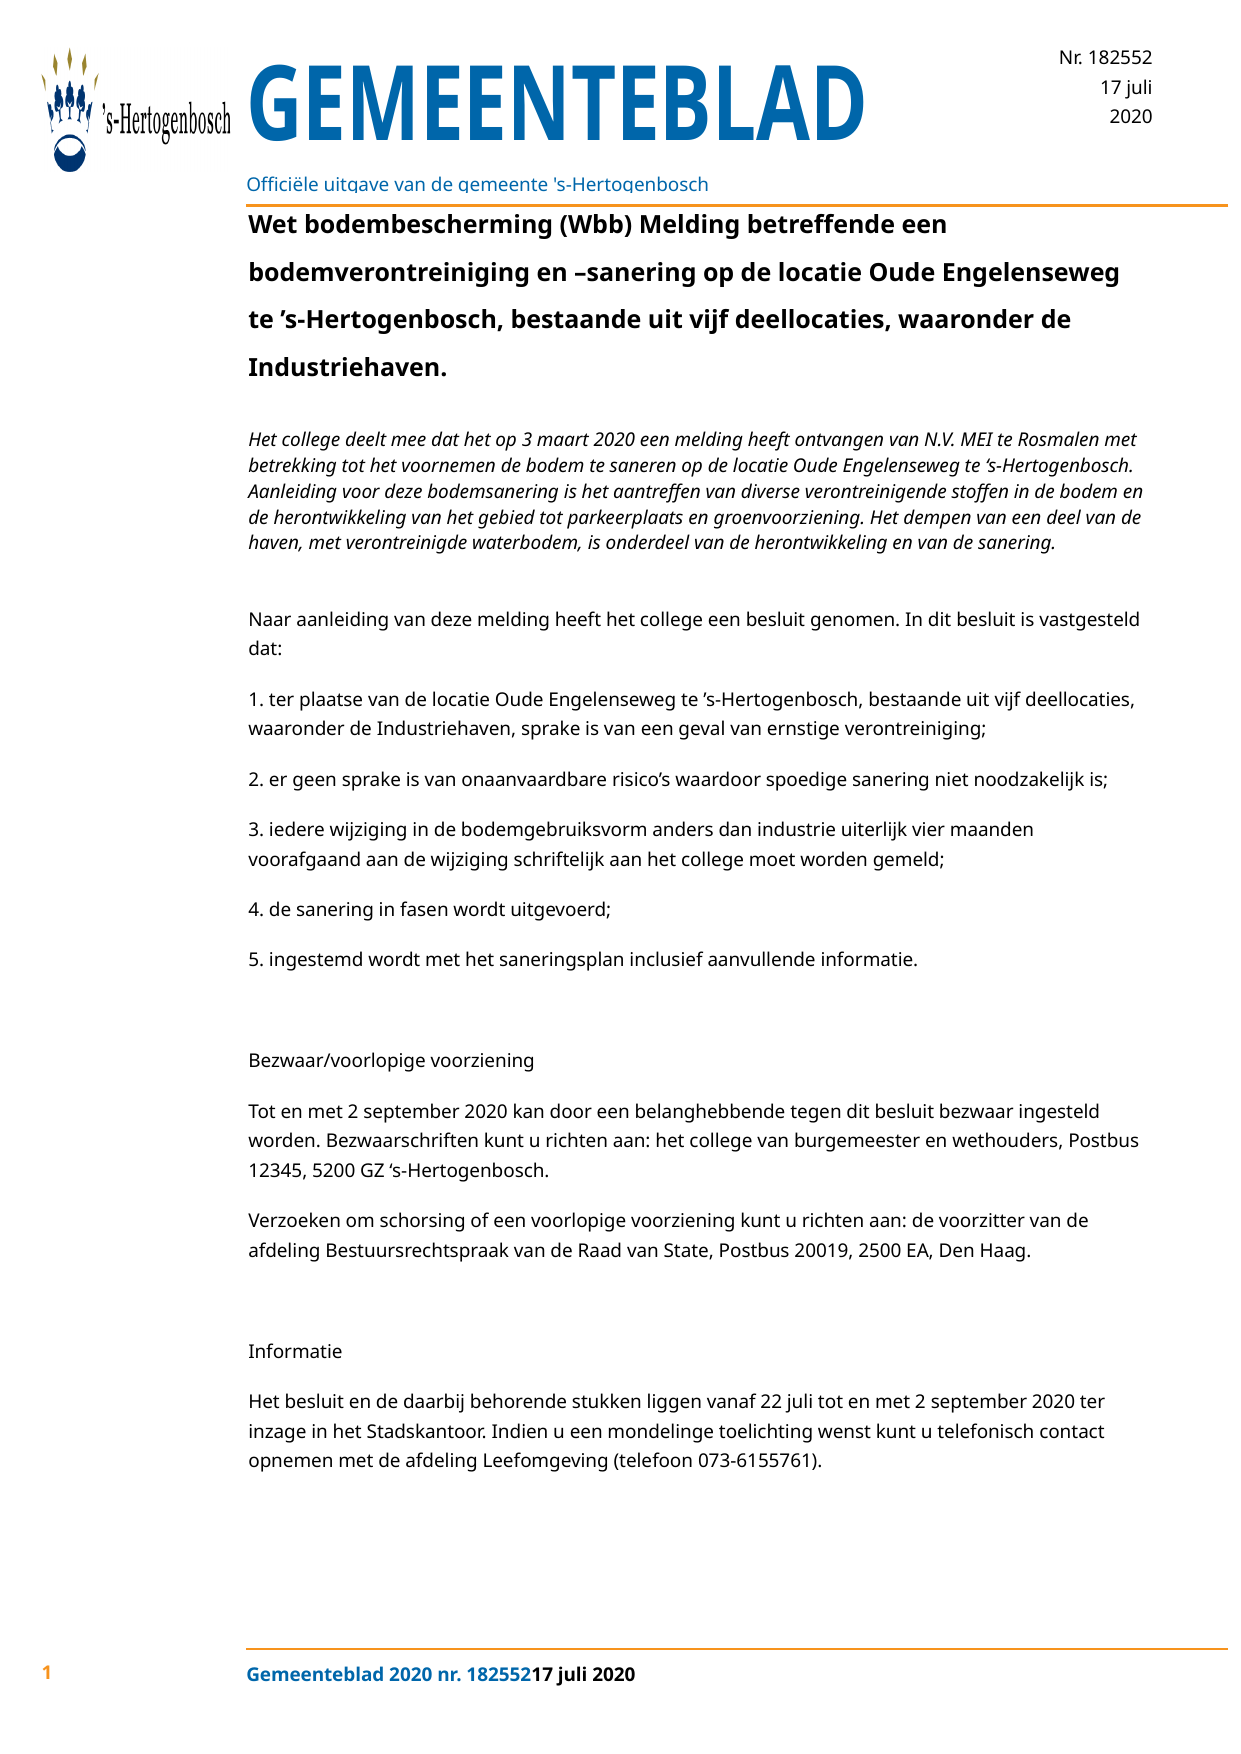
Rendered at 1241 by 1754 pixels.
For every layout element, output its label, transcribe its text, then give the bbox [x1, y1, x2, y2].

text Het besluit en de daarbij behorende stukken liggen vanaf 22 juli tot en met 2 september 2020 ter inzage in het Stadskantoor. Indien u een mondelinge toelichting wenst kunt u telefonisch contact opnemen met de afdeling Leefomgeving (telefoon 073-6155761). [248, 1388, 1152, 1473]
text Informatie [248, 1338, 1152, 1363]
text Wet bodembescherming (Wbb) Melding betreffende een bodemverontreiniging en –sanering op de locatie Oude Engelenseweg te ’s-Hertogenbosch, bestaande uit vijf deellocaties, waaronder de Industriehaven. [248, 207, 1152, 384]
text Verzoeken om schorsing of een voorlopige voorziening kunt u richten aan: de voorzitter van de afdeling Bestuursrechtspraak van de Raad van State, Postbus 20019, 2500 EA, Den Haag. [248, 1207, 1152, 1263]
text 3. iedere wijziging in de bodemgebruiksvorm anders dan industrie uiterlijk vier maanden voorafgaand aan de wijziging schriftelijk aan het college moet worden gemeld; [248, 816, 1152, 871]
text 5. ingestemd wordt met het saneringsplan inclusief aanvullende informatie. [248, 947, 1152, 972]
text Naar aanleiding van deze melding heeft het college een besluit genomen. In dit besluit is vastgesteld dat: [248, 606, 1152, 661]
text 2. er geen sprake is van onaanvaardbare risico’s waardoor spoedige sanering niet noodzakelijk is; [248, 766, 1152, 791]
picture [41, 47, 231, 172]
text Bezwaar/voorlopige voorziening [248, 1047, 1152, 1073]
text Tot en met 2 september 2020 kan door een belanghebbende tegen dit besluit bezwaar ingesteld worden. Bezwaarschriften kunt u richten aan: het college van burgemeester en wethouders, Postbus 12345, 5200 GZ ‘s-Hertogenbosch. [248, 1098, 1152, 1183]
text 4. de sanering in fasen wordt uitgevoerd; [248, 896, 1152, 922]
text Het college deelt mee dat het op 3 maart 2020 een melding heeft ontvangen van N.V. MEI te Rosmalen met betrekking tot het voornemen de bodem te saneren op de locatie Oude Engelenseweg te ‘s-Hertogenbosch. Aanleiding voor deze bodemsanering is het aantreffen van diverse verontreinigende stoffen in de bodem en de herontwikkeling van het gebied tot parkeerplaats en groenvoorziening. Het dempen van een deel van de haven, met verontreinigde waterbodem, is onderdeel van de herontwikkeling en van de sanering. [248, 427, 1152, 555]
text 1. ter plaatse van de locatie Oude Engelenseweg te ’s-Hertogenbosch, bestaande uit vijf deellocaties, waaronder de Industriehaven, sprake is van een geval van ernstige verontreiniging; [248, 686, 1152, 741]
